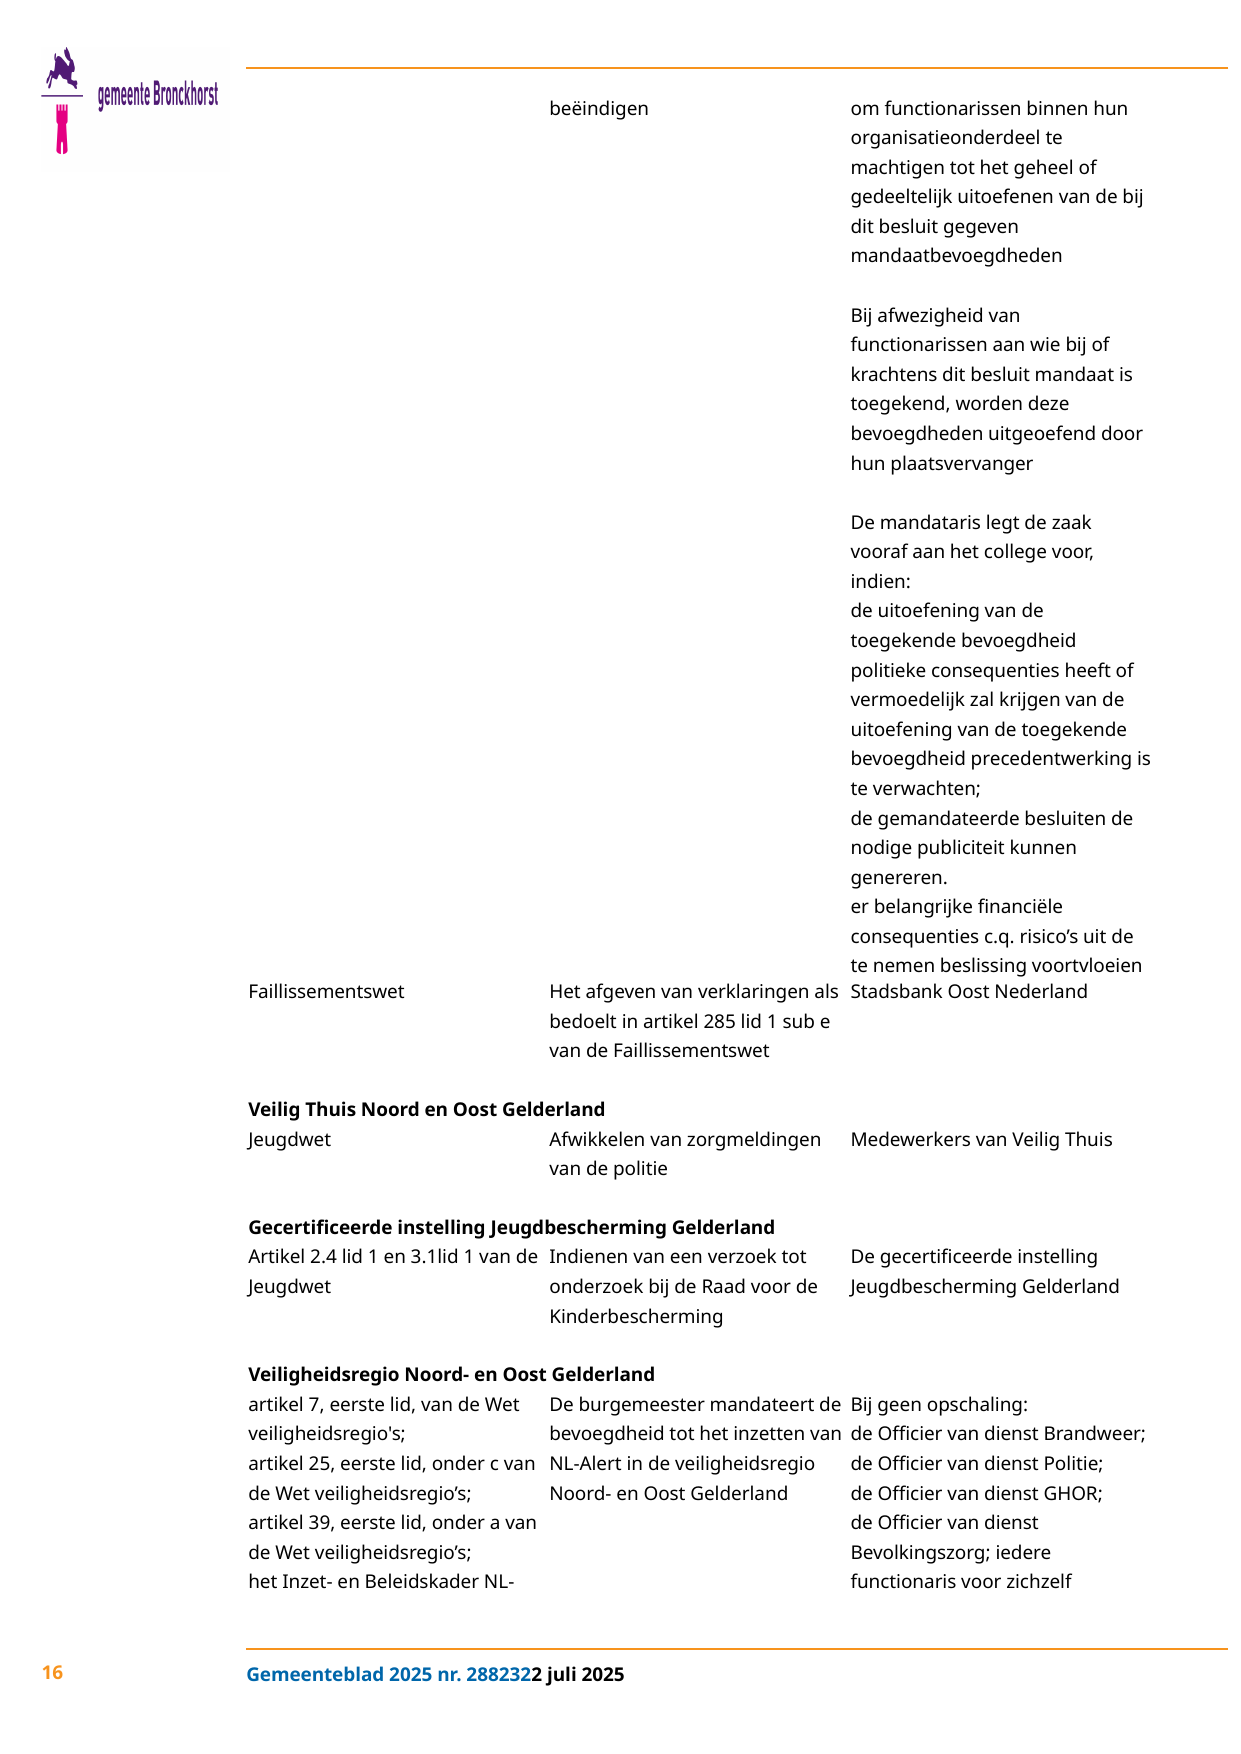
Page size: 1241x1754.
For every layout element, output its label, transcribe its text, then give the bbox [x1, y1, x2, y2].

table_header Afwikkelen van zorgmeldingen van de politie [549, 1126, 850, 1181]
table_header [248, 95, 549, 978]
table_header De gecertificeerde instelling Jeugdbescherming Gelderland [850, 1244, 1152, 1328]
text Gecertificeerde instelling Jeugdbescherming Gelderland [248, 1214, 1152, 1240]
table_header om functionarissen binnen hun organisatieonderdeel te machtigen tot het geheel of gedeeltelijk uitoefenen van de bij dit besluit gegeven mandaatbevoegdheden Bij afwezigheid van functionarissen aan wie bij of krachtens dit besluit mandaat is toegekend, worden deze bevoegdheden uitgeoefend door hun plaatsvervanger De mandataris legt de zaak vooraf aan het college voor, indien: de uitoefening van de toegekende bevoegdheid politieke consequenties heeft of vermoedelijk zal krijgen van de uitoefening van de toegekende bevoegdheid precedentwerking is te verwachten; de gemandateerde besluiten de nodige publiciteit kunnen genereren. er belangrijke financiële consequenties c.q. risico’s uit de te nemen beslissing voortvloeien [850, 95, 1152, 978]
text Veiligheidsregio Noord- en Oost Gelderland [248, 1361, 1152, 1387]
table_header artikel 7, eerste lid, van de Wet veiligheidsregio's; artikel 25, eerste lid, onder c van de Wet veiligheidsregio’s; artikel 39, eerste lid, onder a van de Wet veiligheidsregio’s; het Inzet- en Beleidskader NL- [248, 1391, 549, 1594]
picture [41, 47, 231, 172]
table_cell Faillissementswet [248, 979, 549, 1063]
text Veilig Thuis Noord en Oost Gelderland [248, 1096, 1152, 1122]
table_cell Het afgeven van verklaringen als bedoelt in artikel 285 lid 1 sub e van de Faillissementswet [549, 979, 850, 1063]
table_cell Stadsbank Oost Nederland [850, 979, 1152, 1063]
table_header Indienen van een verzoek tot onderzoek bij de Raad voor de Kinderbescherming [549, 1244, 850, 1328]
table_header Jeugdwet [248, 1126, 549, 1181]
table_header Bij geen opschaling: de Officier van dienst Brandweer; de Officier van dienst Politie; de Officier van dienst GHOR; de Officier van dienst Bevolkingszorg; iedere functionaris voor zichzelf [850, 1391, 1152, 1594]
table_header beëindigen [549, 95, 850, 978]
table_header Medewerkers van Veilig Thuis [850, 1126, 1152, 1181]
table_header Artikel 2.4 lid 1 en 3.1lid 1 van de Jeugdwet [248, 1244, 549, 1328]
table_header De burgemeester mandateert de bevoegdheid tot het inzetten van NL-Alert in de veiligheidsregio Noord- en Oost Gelderland [549, 1391, 850, 1594]
